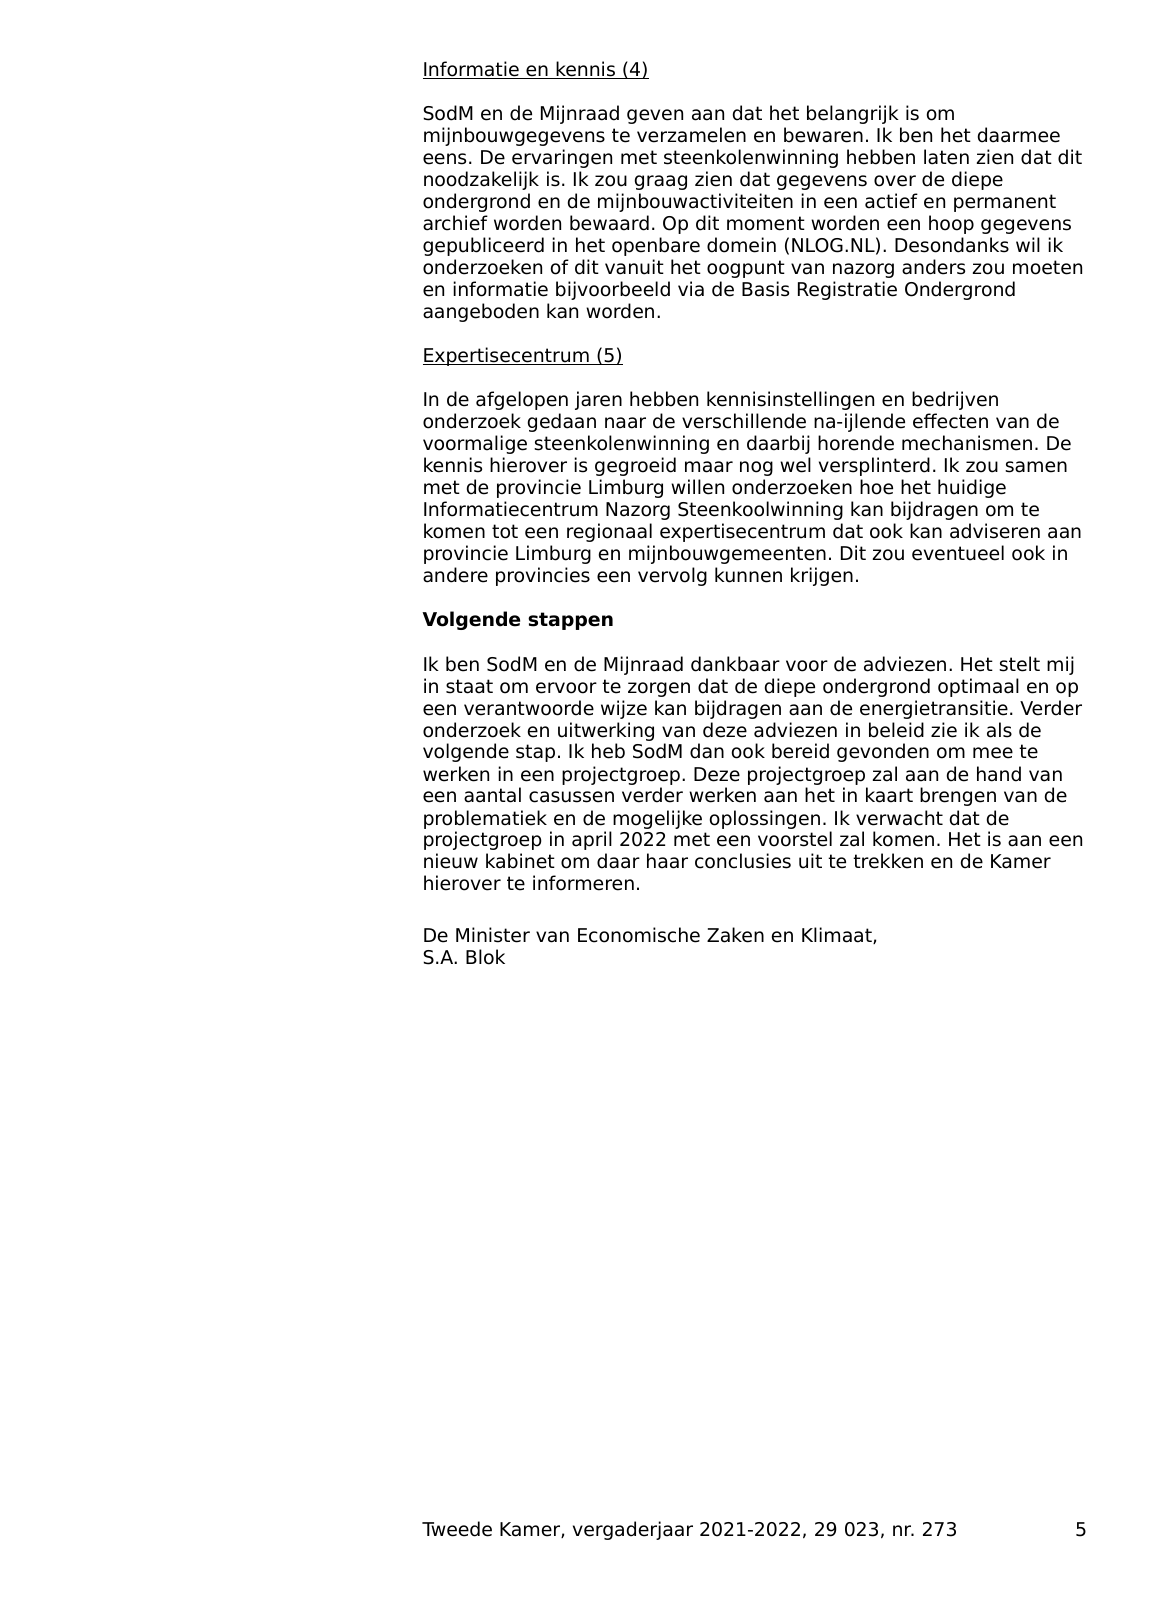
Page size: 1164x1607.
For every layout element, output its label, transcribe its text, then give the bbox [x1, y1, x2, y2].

text In de afgelopen jaren hebben kennisinstellingen en bedrijven onderzoek gedaan naar de verschillende na-ijlende effecten van de voormalige steenkolenwinning en daarbij horende mechanismen. De kennis hierover is gegroeid maar nog wel versplinterd. Ik zou samen met de provincie Limburg willen onderzoeken hoe het huidige Informatiecentrum Nazorg Steenkoolwinning kan bijdragen om te komen tot een regionaal expertisecentrum dat ook kan adviseren aan provincie Limburg en mijnbouwgemeenten. Dit zou eventueel ook in andere provincies een vervolg kunnen krijgen. [422, 389, 1087, 587]
text De Minister van Economische Zaken en Klimaat, S.A. Blok [422, 925, 1087, 969]
subtitle Volgende stappen [422, 609, 1087, 631]
subtitle Informatie en kennis (4) [422, 59, 1087, 81]
subtitle Expertisecentrum (5) [422, 345, 1087, 367]
text SodM en de Mijnraad geven aan dat het belangrijk is om mijnbouwgegevens te verzamelen en bewaren. Ik ben het daarmee eens. De ervaringen met steenkolenwinning hebben laten zien dat dit noodzakelijk is. Ik zou graag zien dat gegevens over de diepe ondergrond en de mijnbouwactiviteiten in een actief en permanent archief worden bewaard. Op dit moment worden een hoop gegevens gepubliceerd in het openbare domein (NLOG.NL). Desondanks wil ik onderzoeken of dit vanuit het oogpunt van nazorg anders zou moeten en informatie bijvoorbeeld via de Basis Registratie Ondergrond aangeboden kan worden. [422, 103, 1087, 323]
text Ik ben SodM en de Mijnraad dankbaar voor de adviezen. Het stelt mij in staat om ervoor te zorgen dat de diepe ondergrond optimaal en op een verantwoorde wijze kan bijdragen aan de energietransitie. Verder onderzoek en uitwerking van deze adviezen in beleid zie ik als de volgende stap. Ik heb SodM dan ook bereid gevonden om mee te werken in een projectgroep. Deze projectgroep zal aan de hand van een aantal casussen verder werken aan het in kaart brengen van de problematiek en de mogelijke oplossingen. Ik verwacht dat de projectgroep in april 2022 met een voorstel zal komen. Het is aan een nieuw kabinet om daar haar conclusies uit te trekken en de Kamer hierover te informeren. [422, 653, 1087, 895]
